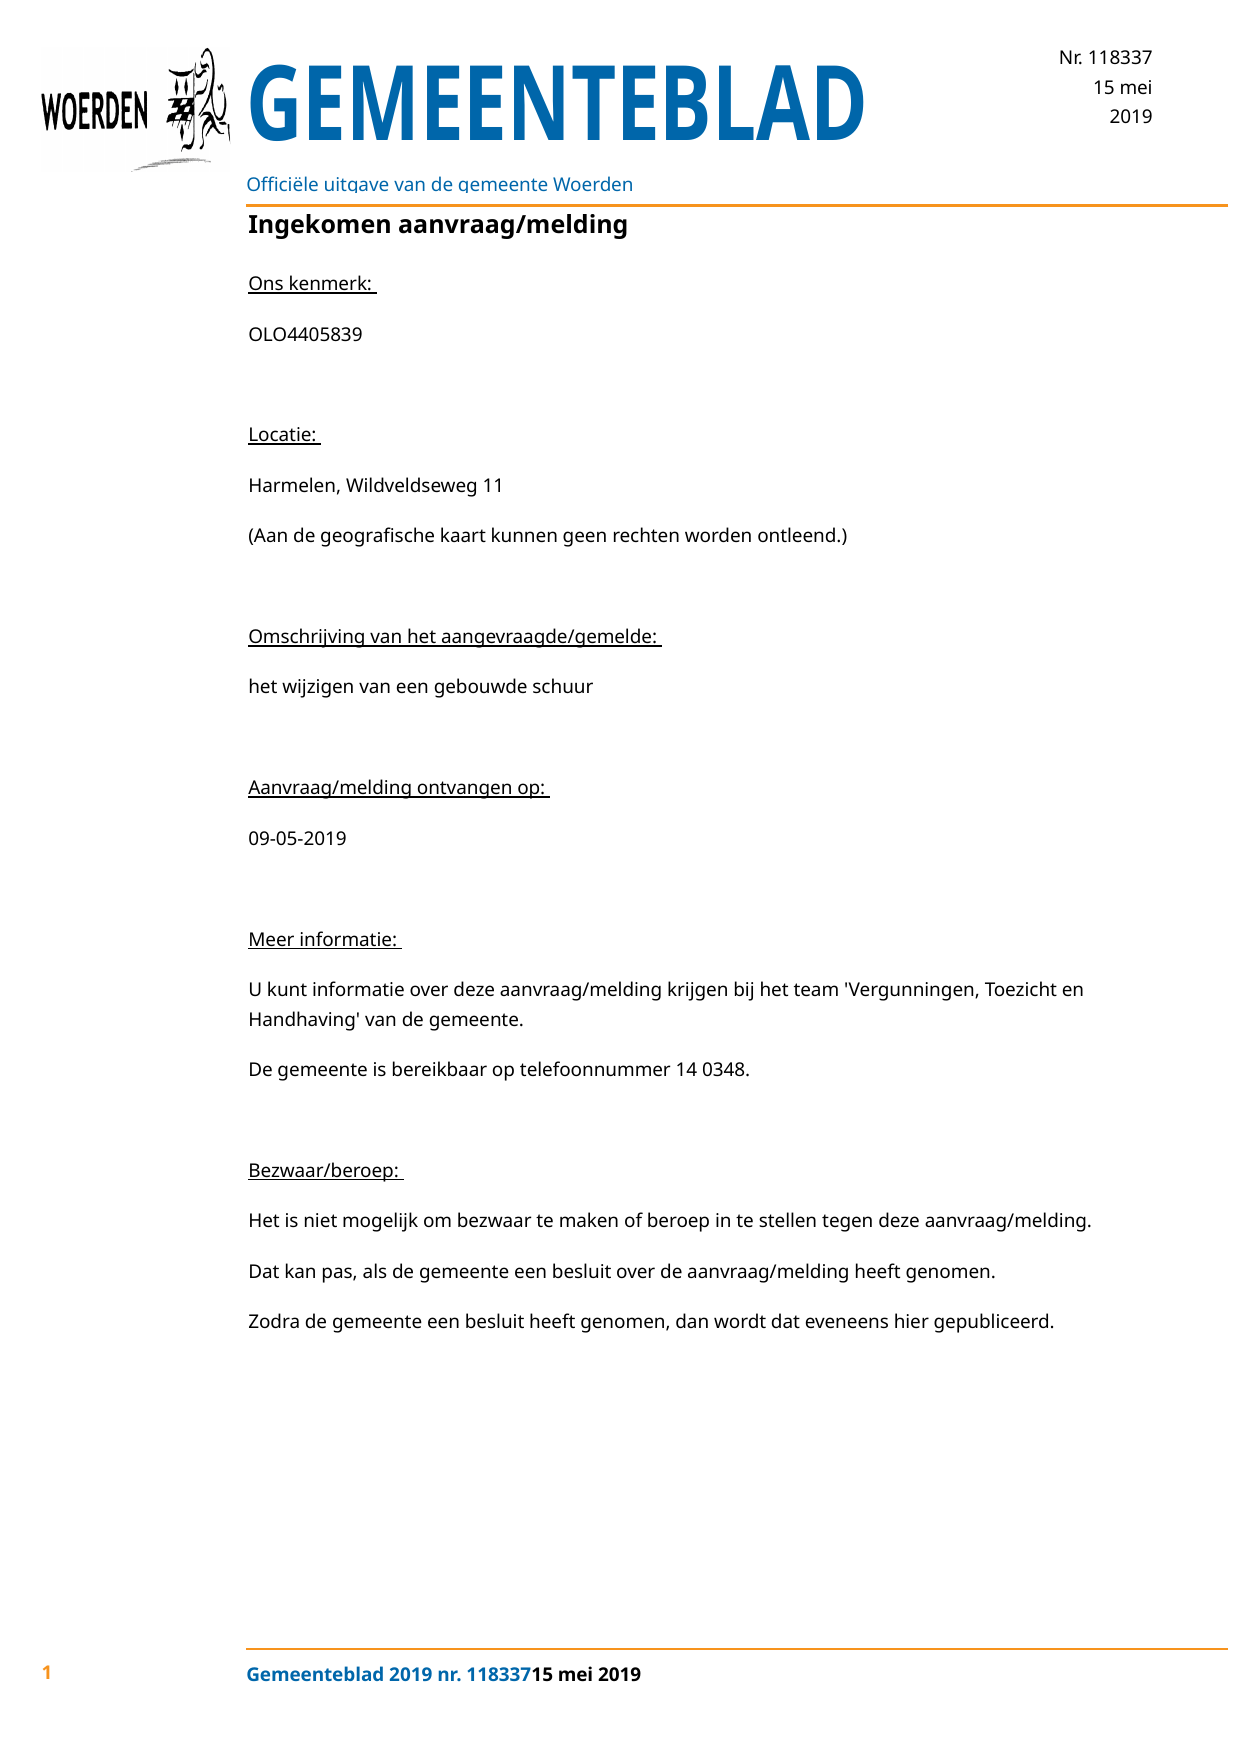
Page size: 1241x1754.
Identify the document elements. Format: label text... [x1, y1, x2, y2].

text OLO4405839 [248, 321, 1152, 346]
text 09-05-2019 [248, 825, 1152, 851]
text Omschrijving van het aangevraagde/gemelde: [248, 623, 1152, 649]
text Meer informatie: [248, 926, 1152, 951]
text Harmelen, Wildveldseweg 11 [248, 472, 1152, 498]
text Aanvraag/melding ontvangen op: [248, 774, 1152, 800]
text Ons kenmerk: [248, 270, 1152, 296]
text Ingekomen aanvraag/melding [248, 207, 1152, 241]
text Bezwaar/beroep: [248, 1157, 1152, 1183]
text Locatie: [248, 422, 1152, 447]
text het wijzigen van een gebouwde schuur [248, 674, 1152, 699]
text Dat kan pas, als de gemeente een besluit over de aanvraag/melding heeft genomen. [248, 1258, 1152, 1283]
text Het is niet mogelijk om bezwaar te maken of beroep in te stellen tegen deze aanvraag/melding. [248, 1207, 1152, 1233]
text (Aan de geografische kaart kunnen geen rechten worden ontleend.) [248, 522, 1152, 548]
text De gemeente is bereikbaar op telefoonnummer 14 0348. [248, 1056, 1152, 1082]
text Zodra de gemeente een besluit heeft genomen, dan wordt dat eveneens hier gepubliceerd. [248, 1308, 1152, 1334]
text U kunt informatie over deze aanvraag/melding krijgen bij het team 'Vergunningen, Toezicht en Handhaving' van de gemeente. [248, 976, 1152, 1031]
picture [41, 47, 231, 172]
